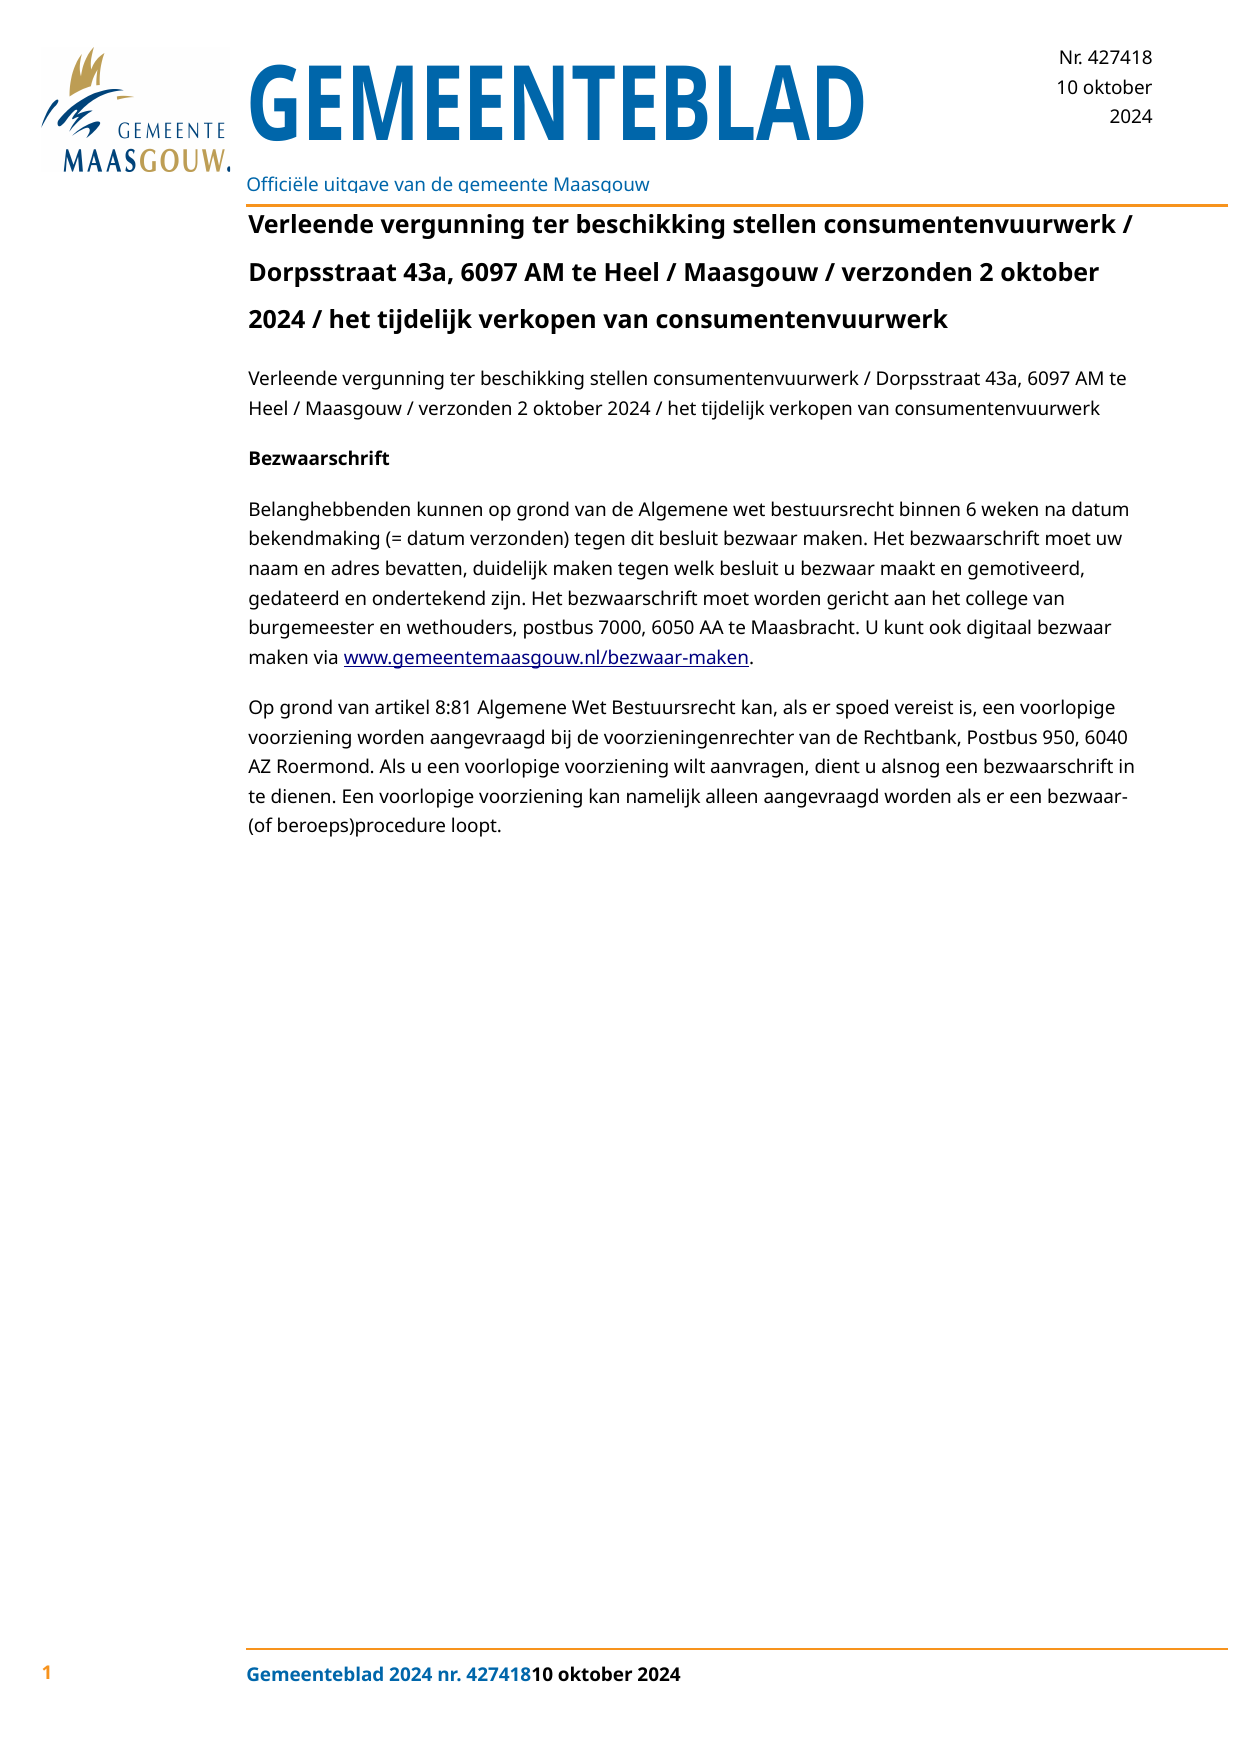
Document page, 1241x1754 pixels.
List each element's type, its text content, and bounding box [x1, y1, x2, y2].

text Verleende vergunning ter beschikking stellen consumentenvuurwerk / Dorpsstraat 43a, 6097 AM te Heel / Maasgouw / verzonden 2 oktober 2024 / het tijdelijk verkopen van consumentenvuurwerk [248, 366, 1152, 421]
picture [41, 47, 231, 172]
text Belanghebbenden kunnen op grond van de Algemene wet bestuursrecht binnen 6 weken na datum bekendmaking (= datum verzonden) tegen dit besluit bezwaar maken. Het bezwaarschrift moet uw naam en adres bevatten, duidelijk maken tegen welk besluit u bezwaar maakt en gemotiveerd, gedateerd en ondertekend zijn. Het bezwaarschrift moet worden gericht aan het college van burgemeester en wethouders, postbus 7000, 6050 AA te Maasbracht. U kunt ook digitaal bezwaar maken via www.gemeentemaasgouw.nl/bezwaar-maken. [248, 496, 1152, 669]
text Op grond van artikel 8:81 Algemene Wet Bestuursrecht kan, als er spoed vereist is, een voorlopige voorziening worden aangevraagd bij de voorzieningenrechter van de Rechtbank, Postbus 950, 6040 AZ Roermond. Als u een voorlopige voorziening wilt aanvragen, dient u alsnog een bezwaarschrift in te dienen. Een voorlopige voorziening kan namelijk alleen aangevraagd worden als er een bezwaar- (of beroeps)procedure loopt. [248, 694, 1152, 838]
text Bezwaarschrift [248, 446, 1152, 471]
text Verleende vergunning ter beschikking stellen consumentenvuurwerk / Dorpsstraat 43a, 6097 AM te Heel / Maasgouw / verzonden 2 oktober 2024 / het tijdelijk verkopen van consumentenvuurwerk [248, 207, 1152, 336]
